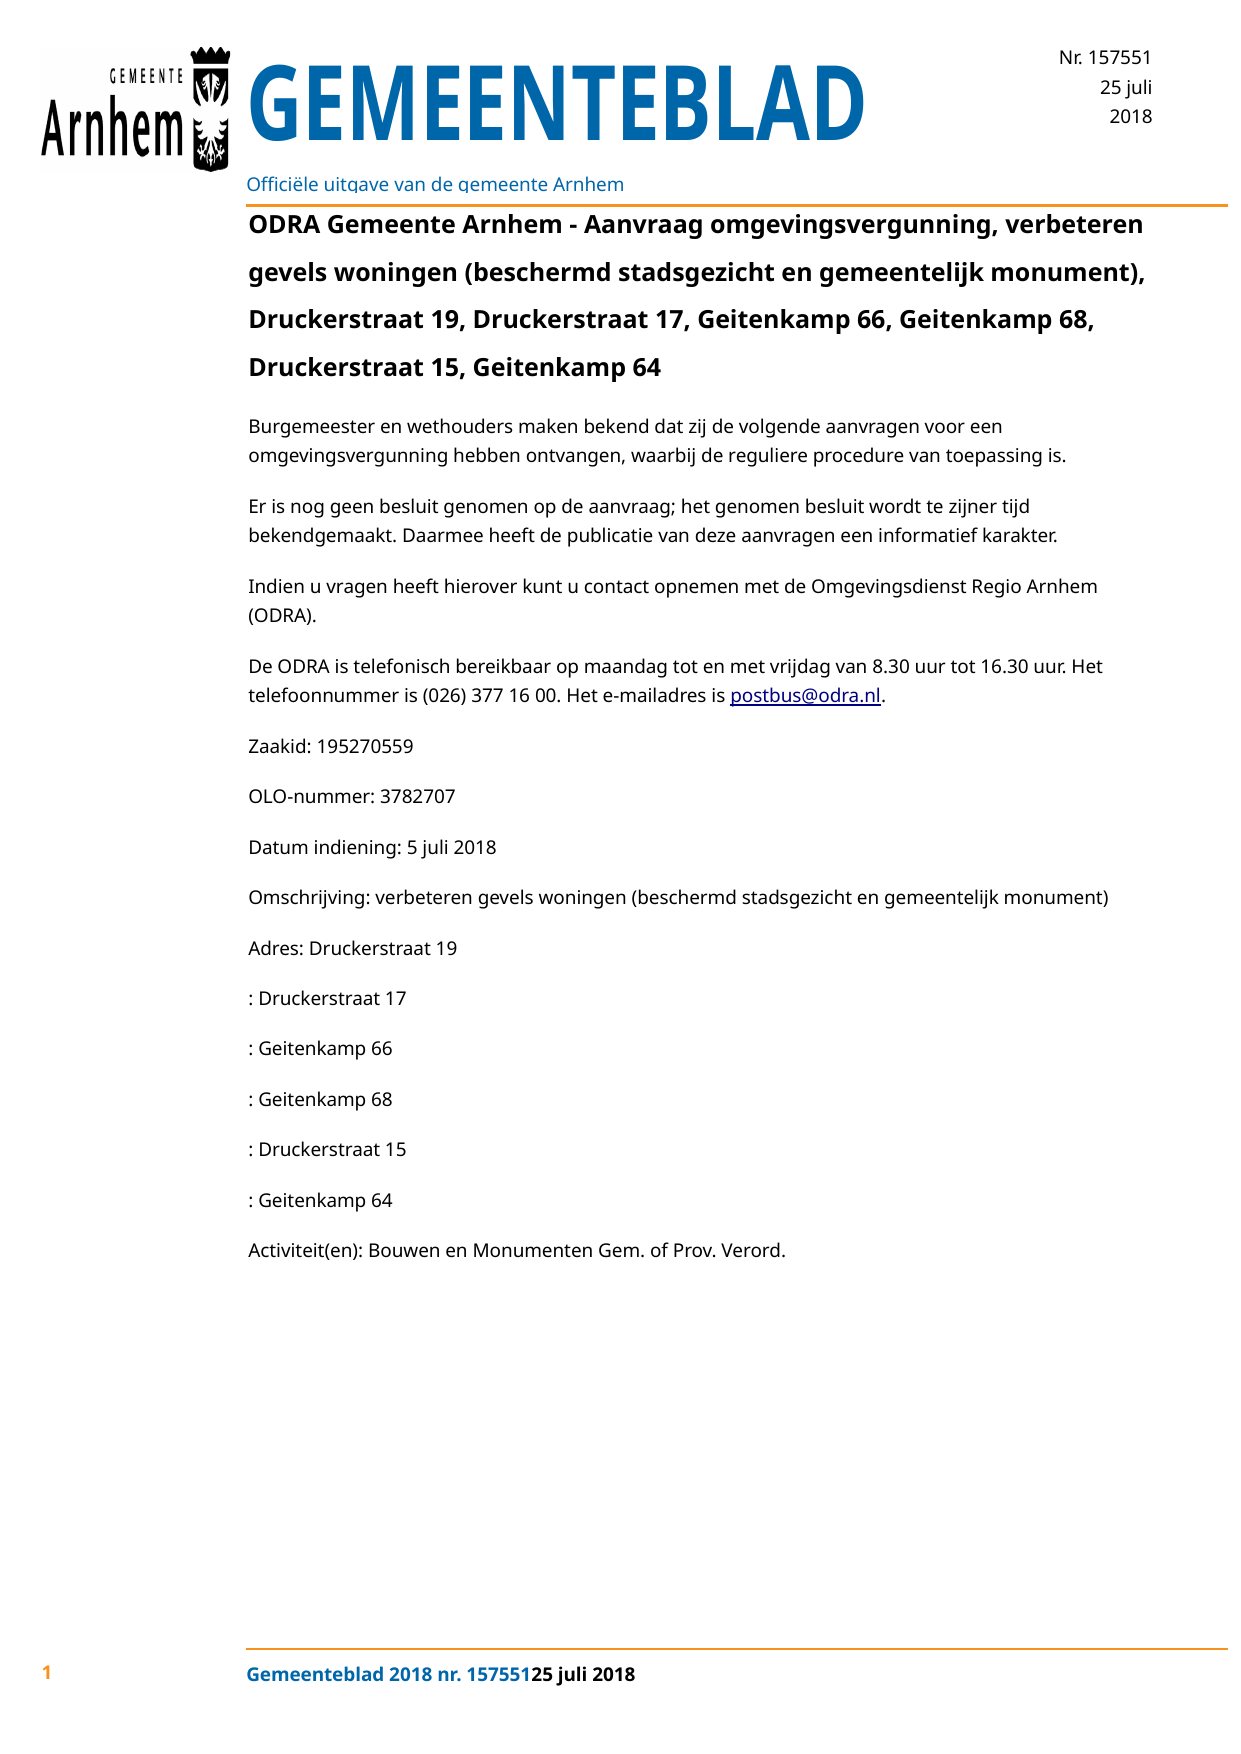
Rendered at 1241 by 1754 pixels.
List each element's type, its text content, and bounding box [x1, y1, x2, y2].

text : Druckerstraat 15 [248, 1136, 1152, 1162]
text : Geitenkamp 68 [248, 1086, 1152, 1112]
text Activiteit(en): Bouwen en Monumenten Gem. of Prov. Verord. [248, 1237, 1152, 1263]
text De ODRA is telefonisch bereikbaar op maandag tot en met vrijdag van 8.30 uur tot 16.30 uur. Het telefoonnummer is (026) 377 16 00. Het e-mailadres is postbus@odra.nl. [248, 653, 1152, 708]
text Adres: Druckerstraat 19 [248, 935, 1152, 961]
text Er is nog geen besluit genomen op de aanvraag; het genomen besluit wordt te zijner tijd bekendgemaakt. Daarmee heeft de publicatie van deze aanvragen een informatief karakter. [248, 493, 1152, 548]
text Datum indiening: 5 juli 2018 [248, 834, 1152, 860]
text Burgemeester en wethouders maken bekend dat zij de volgende aanvragen voor een omgevingsvergunning hebben ontvangen, waarbij de reguliere procedure van toepassing is. [248, 413, 1152, 468]
text Zaakid: 195270559 [248, 733, 1152, 759]
picture [41, 47, 231, 172]
text Indien u vragen heeft hierover kunt u contact opnemen met de Omgevingsdienst Regio Arnhem (ODRA). [248, 573, 1152, 628]
text OLO-nummer: 3782707 [248, 783, 1152, 809]
text : Druckerstraat 17 [248, 985, 1152, 1011]
text Omschrijving: verbeteren gevels woningen (beschermd stadsgezicht en gemeentelijk monument) [248, 884, 1152, 910]
text : Geitenkamp 66 [248, 1036, 1152, 1061]
text : Geitenkamp 64 [248, 1187, 1152, 1213]
text ODRA Gemeente Arnhem - Aanvraag omgevingsvergunning, verbeteren gevels woningen (beschermd stadsgezicht en gemeentelijk monument), Druckerstraat 19, Druckerstraat 17, Geitenkamp 66, Geitenkamp 68, Druckerstraat 15, Geitenkamp 64 [248, 207, 1152, 384]
